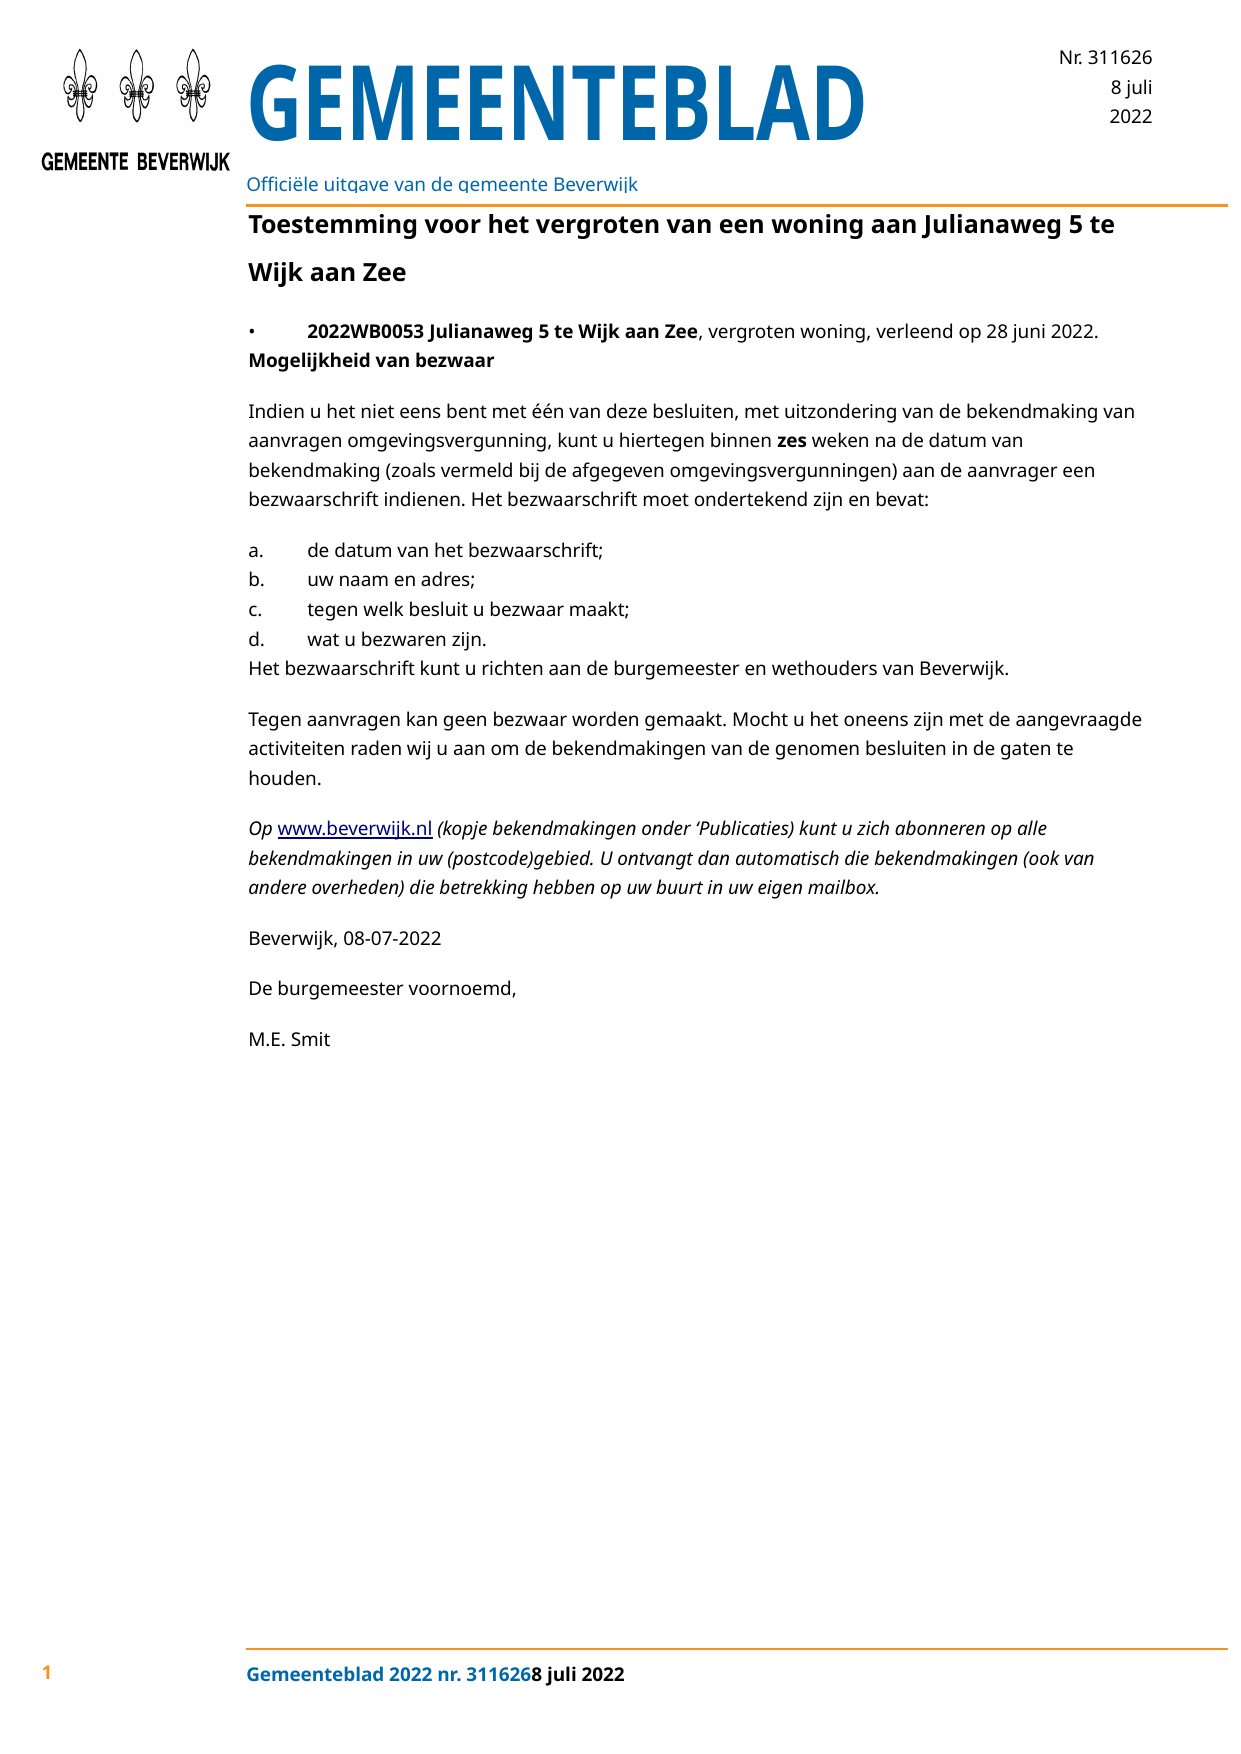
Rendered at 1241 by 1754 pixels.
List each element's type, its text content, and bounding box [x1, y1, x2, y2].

text De burgemeester voornoemd, [248, 975, 1152, 1001]
list tegen welk besluit u bezwaar maakt; [248, 596, 1152, 622]
text Toestemming voor het vergroten van een woning aan Julianaweg 5 te Wijk aan Zee [248, 207, 1152, 288]
picture [41, 47, 231, 172]
text Op www.beverwijk.nl (kopje bekendmakingen onder ‘Publicaties) kunt u zich abonneren op alle bekendmakingen in uw (postcode)gebied. U ontvangt dan automatisch die bekendmakingen (ook van andere overheden) die betrekking hebben op uw buurt in uw eigen mailbox. [248, 815, 1152, 900]
list de datum van het bezwaarschrift; [248, 537, 1152, 563]
text M.E. Smit [248, 1026, 1152, 1052]
text Indien u het niet eens bent met één van deze besluiten, met uitzondering van de bekendmaking van aanvragen omgevingsvergunning, kunt u hiertegen binnen zes weken na de datum van bekendmaking (zoals vermeld bij de afgegeven omgevingsvergunningen) aan de aanvrager een bezwaarschrift indienen. Het bezwaarschrift moet ondertekend zijn en bevat: [248, 398, 1152, 512]
list 2022WB0053 Julianaweg 5 te Wijk aan Zee, vergroten woning, verleend op 28 juni 2022. [248, 318, 1152, 344]
text Mogelijkheid van bezwaar [248, 347, 1152, 373]
list uw naam en adres; [248, 567, 1152, 592]
text Het bezwaarschrift kunt u richten aan de burgemeester en wethouders van Beverwijk. [248, 655, 1152, 681]
list wat u bezwaren zijn. [248, 626, 1152, 652]
text Beverwijk, 08-07-2022 [248, 925, 1152, 951]
text Tegen aanvragen kan geen bezwaar worden gemaakt. Mocht u het oneens zijn met de aangevraagde activiteiten raden wij u aan om de bekendmakingen van de genomen besluiten in de gaten te houden. [248, 706, 1152, 791]
